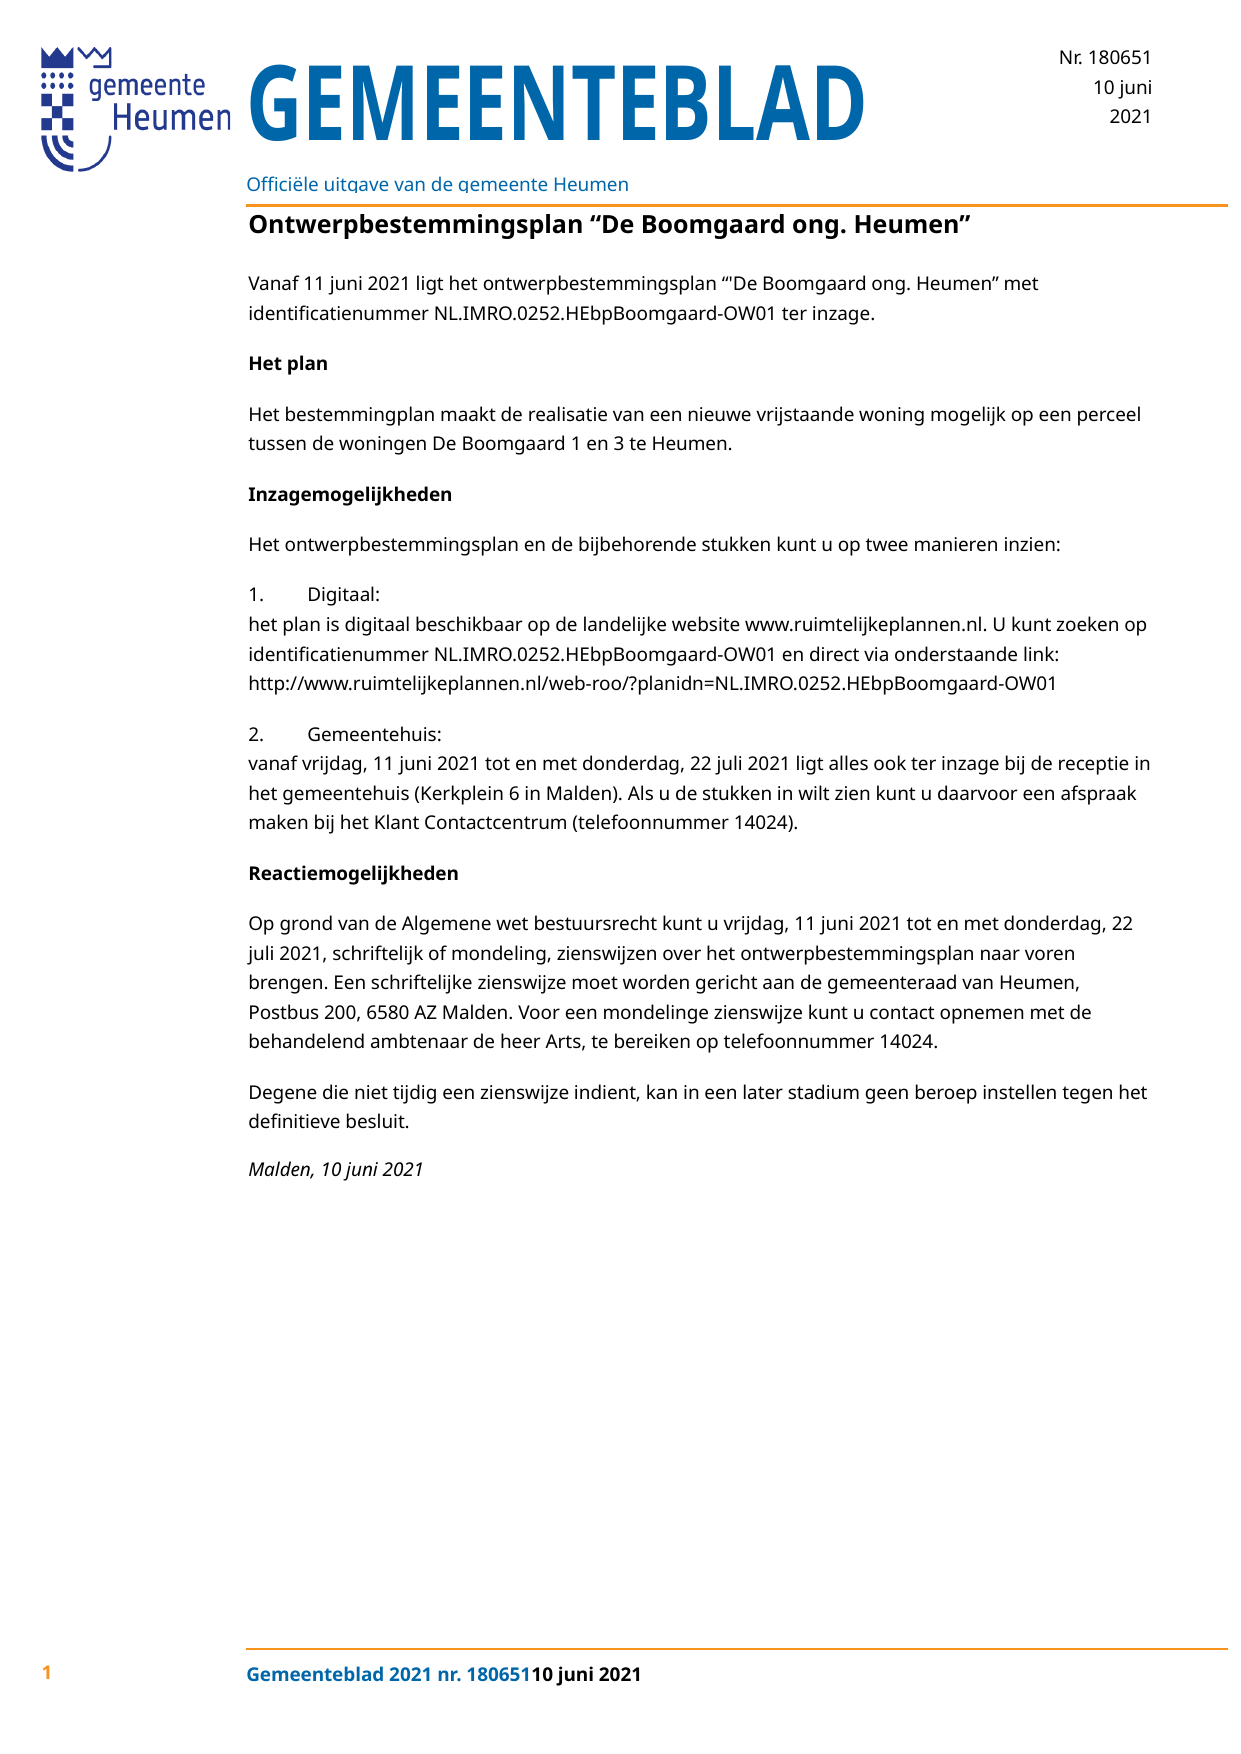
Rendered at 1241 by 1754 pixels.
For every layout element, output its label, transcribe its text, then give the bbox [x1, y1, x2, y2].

text Op grond van de Algemene wet bestuursrecht kunt u vrijdag, 11 juni 2021 tot en met donderdag, 22 juli 2021, schriftelijk of mondeling, zienswijzen over het ontwerpbestemmingsplan naar voren brengen. Een schriftelijke zienswijze moet worden gericht aan de gemeenteraad van Heumen, Postbus 200, 6580 AZ Malden. Voor een mondelinge zienswijze kunt u contact opnemen met de behandelend ambtenaar de heer Arts, te bereiken op telefoonnummer 14024. [248, 910, 1152, 1054]
text Degene die niet tijdig een zienswijze indient, kan in een later stadium geen beroep instellen tegen het definitieve besluit. [248, 1079, 1152, 1134]
text Inzagemogelijkheden [248, 481, 1152, 506]
list Gemeentehuis: [248, 721, 1152, 746]
text het plan is digitaal beschikbaar op de landelijke website www.ruimtelijkeplannen.nl. U kunt zoeken op identificatienummer NL.IMRO.0252.HEbpBoomgaard-OW01 en direct via onderstaande link: http://www.ruimtelijkeplannen.nl/web-roo/?planidn=NL.IMRO.0252.HEbpBoomgaard-OW01 [248, 611, 1152, 696]
text Het ontwerpbestemmingsplan en de bijbehorende stukken kunt u op twee manieren inzien: [248, 531, 1152, 557]
text Ontwerpbestemmingsplan “De Boomgaard ong. Heumen” [248, 207, 1152, 241]
text Reactiemogelijkheden [248, 860, 1152, 886]
picture [41, 47, 231, 172]
text Het plan [248, 350, 1152, 376]
text Het bestemmingplan maakt de realisatie van een nieuwe vrijstaande woning mogelijk op een perceel tussen de woningen De Boomgaard 1 en 3 te Heumen. [248, 401, 1152, 456]
text Vanaf 11 juni 2021 ligt het ontwerpbestemmingsplan “'De Boomgaard ong. Heumen” met identificatienummer NL.IMRO.0252.HEbpBoomgaard-OW01 ter inzage. [248, 270, 1152, 326]
text Malden, 10 juni 2021 [248, 1156, 1152, 1182]
text vanaf vrijdag, 11 juni 2021 tot en met donderdag, 22 juli 2021 ligt alles ook ter inzage bij de receptie in het gemeentehuis (Kerkplein 6 in Malden). Als u de stukken in wilt zien kunt u daarvoor een afspraak maken bij het Klant Contactcentrum (telefoonnummer 14024). [248, 750, 1152, 835]
list Digitaal: [248, 582, 1152, 607]
